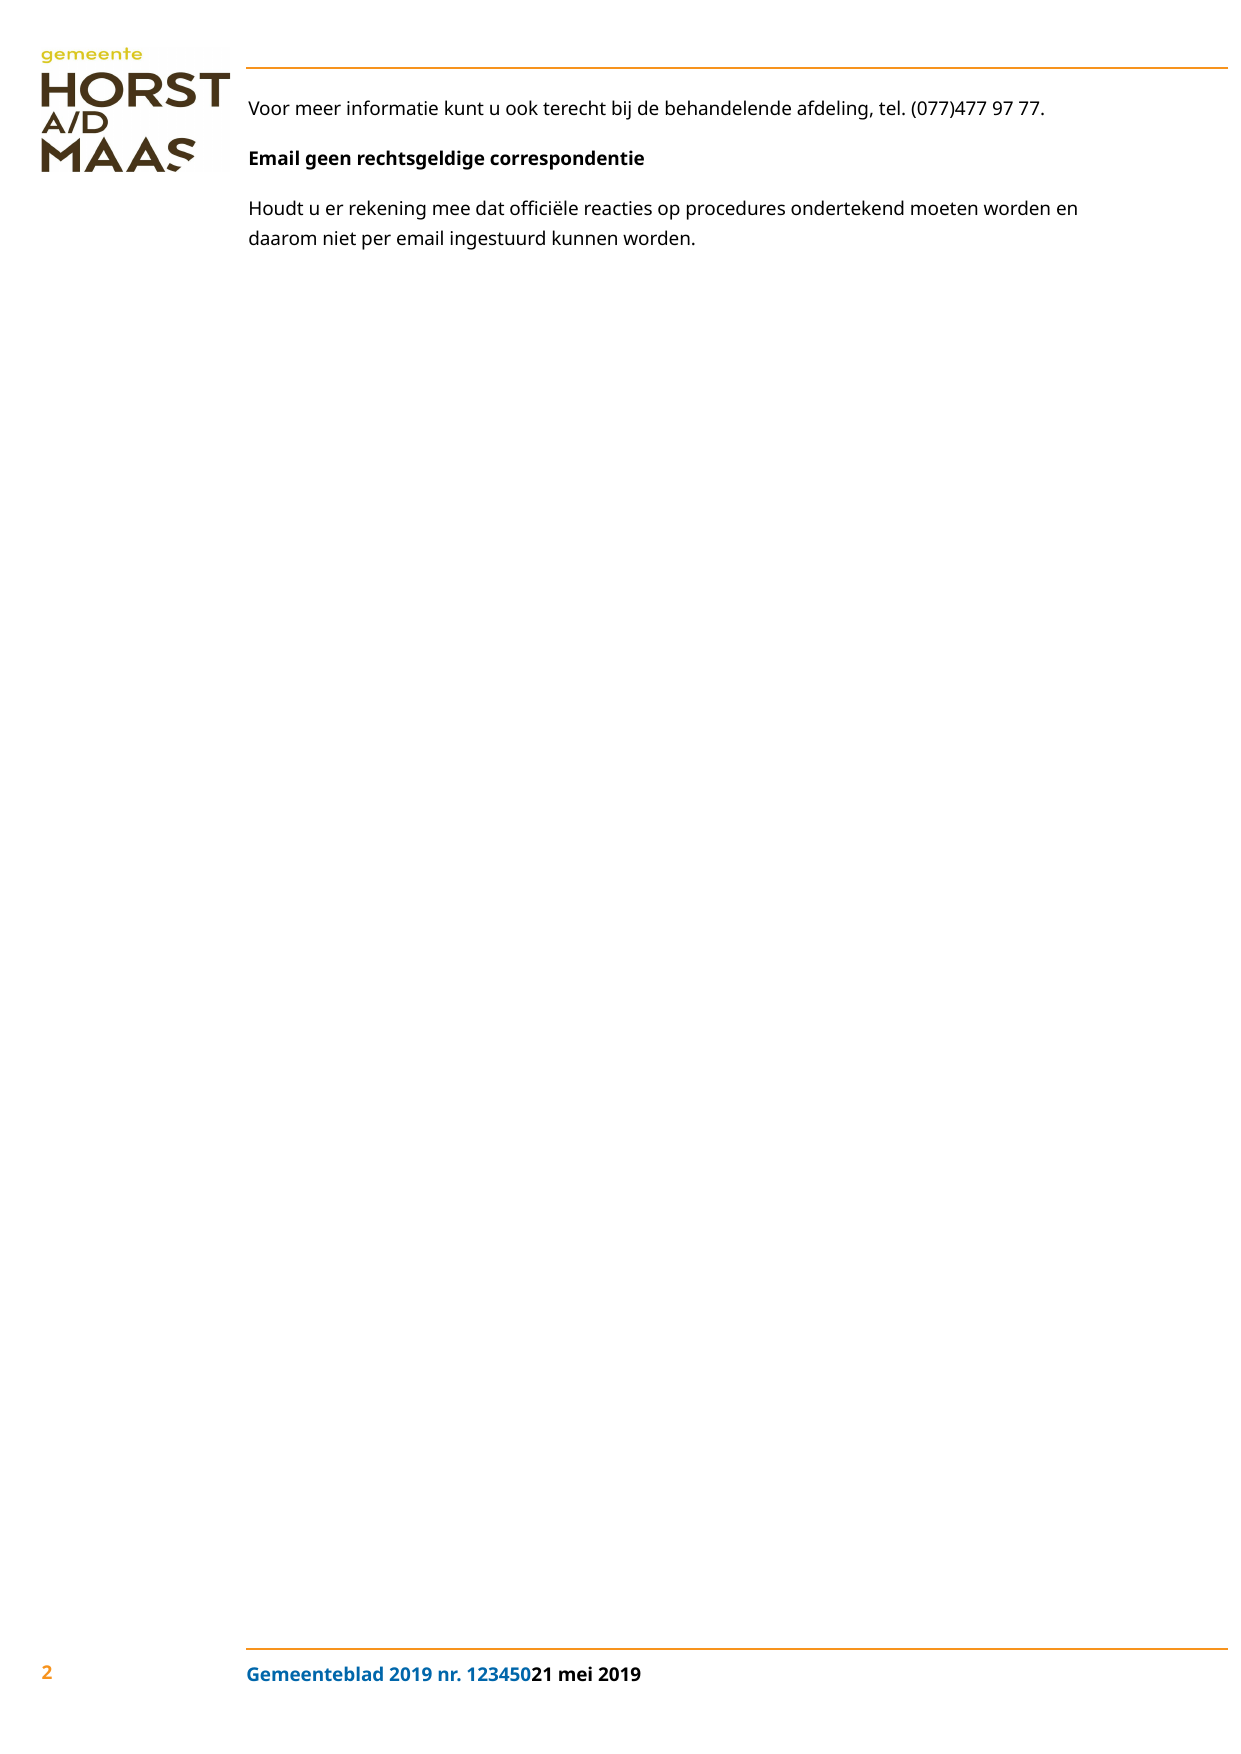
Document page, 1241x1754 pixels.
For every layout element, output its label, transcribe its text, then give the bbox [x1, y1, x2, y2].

text Voor meer informatie kunt u ook terecht bij de behandelende afdeling, tel. (077)477 97 77. [248, 95, 1152, 121]
picture [41, 47, 231, 172]
text Houdt u er rekening mee dat officiële reacties op procedures ondertekend moeten worden en daarom niet per email ingestuurd kunnen worden. [248, 196, 1152, 251]
text Email geen rechtsgeldige correspondentie [248, 145, 1152, 171]
